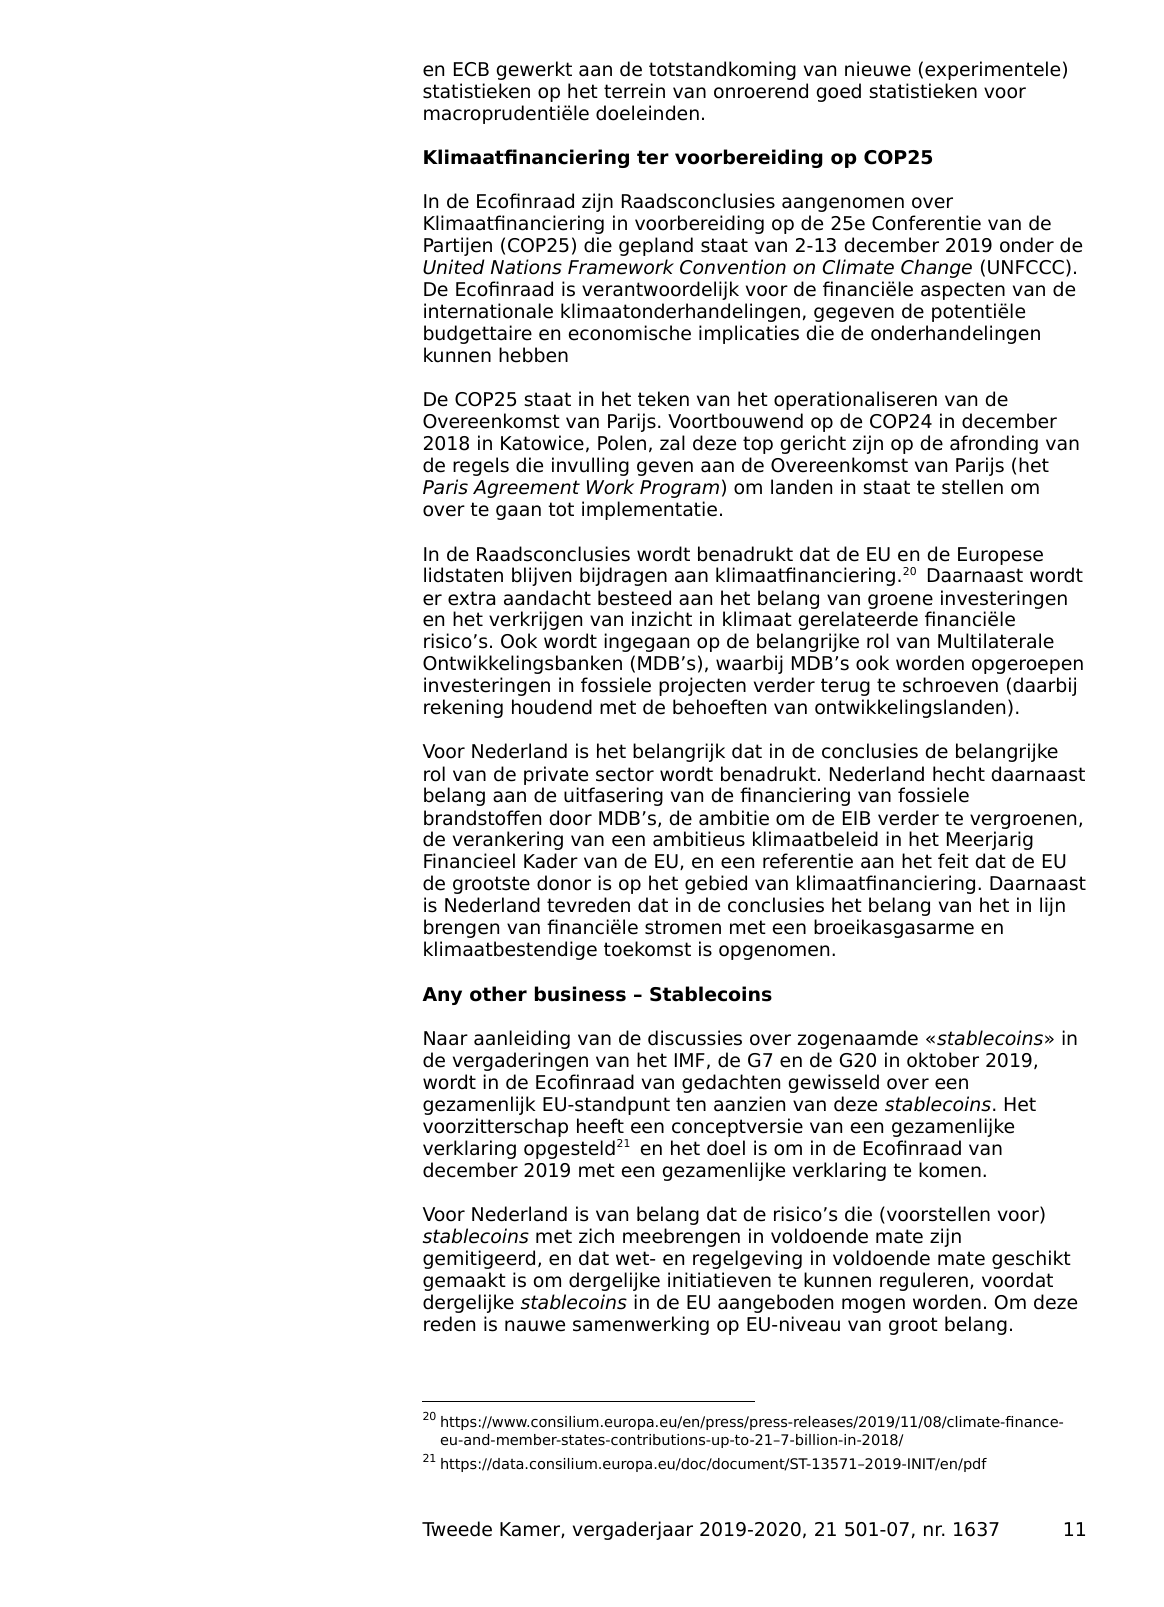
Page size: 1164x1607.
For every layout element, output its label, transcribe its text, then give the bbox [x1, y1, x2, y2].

text In de Ecofinraad zijn Raadsconclusies aangenomen over Klimaatfinanciering in voorbereiding op de 25e Conferentie van de Partijen (COP25) die gepland staat van 2-13 december 2019 onder de United Nations Framework Convention on Climate Change (UNFCCC). De Ecofinraad is verantwoordelijk voor de financiële aspecten van de internationale klimaatonderhandelingen, gegeven de potentiële budgettaire en economische implicaties die de onderhandelingen kunnen hebben [422, 191, 1087, 367]
text en ECB gewerkt aan de totstandkoming van nieuwe (experimentele) statistieken op het terrein van onroerend goed statistieken voor macroprudentiële doeleinden. [422, 59, 1087, 125]
text In de Raadsconclusies wordt benadrukt dat de EU en de Europese lidstaten blijven bijdragen aan klimaatfinanciering. Daarnaast wordt er extra aandacht besteed aan het belang van groene investeringen en het verkrijgen van inzicht in klimaat gerelateerde financiële risico’s. Ook wordt ingegaan op de belangrijke rol van Multilaterale Ontwikkelingsbanken (MDB’s), waarbij MDB’s ook worden opgeroepen investeringen in fossiele projecten verder terug te schroeven (daarbij rekening houdend met de behoeften van ontwikkelingslanden). [422, 543, 1087, 719]
subtitle Klimaatfinanciering ter voorbereiding op COP25 [422, 147, 1087, 169]
subtitle Any other business – Stablecoins [422, 983, 1087, 1005]
text Voor Nederland is van belang dat de risico’s die (voorstellen voor) stablecoins met zich meebrengen in voldoende mate zijn gemitigeerd, en dat wet- en regelgeving in voldoende mate geschikt gemaakt is om dergelijke initiatieven te kunnen reguleren, voordat dergelijke stablecoins in de EU aangeboden mogen worden. Om deze reden is nauwe samenwerking op EU-niveau van groot belang. [422, 1204, 1087, 1336]
text https://www.consilium.europa.eu/en/press/press-releases/2019/11/08/climate-finance-eu-and-member-states-contributions-up-to-21–7-billion-in-2018/ [422, 1410, 1087, 1449]
text De COP25 staat in het teken van het operationaliseren van de Overeenkomst van Parijs. Voortbouwend op de COP24 in december 2018 in Katowice, Polen, zal deze top gericht zijn op de afronding van de regels die invulling geven aan de Overeenkomst van Parijs (het Paris Agreement Work Program) om landen in staat te stellen om over te gaan tot implementatie. [422, 389, 1087, 521]
text Voor Nederland is het belangrijk dat in de conclusies de belangrijke rol van de private sector wordt benadrukt. Nederland hecht daarnaast belang aan de uitfasering van de financiering van fossiele brandstoffen door MDB’s, de ambitie om de EIB verder te vergroenen, de verankering van een ambitieus klimaatbeleid in het Meerjarig Financieel Kader van de EU, en een referentie aan het feit dat de EU de grootste donor is op het gebied van klimaatfinanciering. Daarnaast is Nederland tevreden dat in de conclusies het belang van het in lijn brengen van financiële stromen met een broeikasgasarme en klimaatbestendige toekomst is opgenomen. [422, 741, 1087, 961]
text Naar aanleiding van de discussies over zogenaamde «stablecoins» in de vergaderingen van het IMF, de G7 en de G20 in oktober 2019, wordt in de Ecofinraad van gedachten gewisseld over een gezamenlijk EU-standpunt ten aanzien van deze stablecoins. Het voorzitterschap heeft een conceptversie van een gezamenlijke verklaring opgesteld en het doel is om in de Ecofinraad van december 2019 met een gezamenlijke verklaring te komen. [422, 1028, 1087, 1181]
text https://data.consilium.europa.eu/doc/document/ST-13571–2019-INIT/en/pdf [422, 1452, 1087, 1474]
